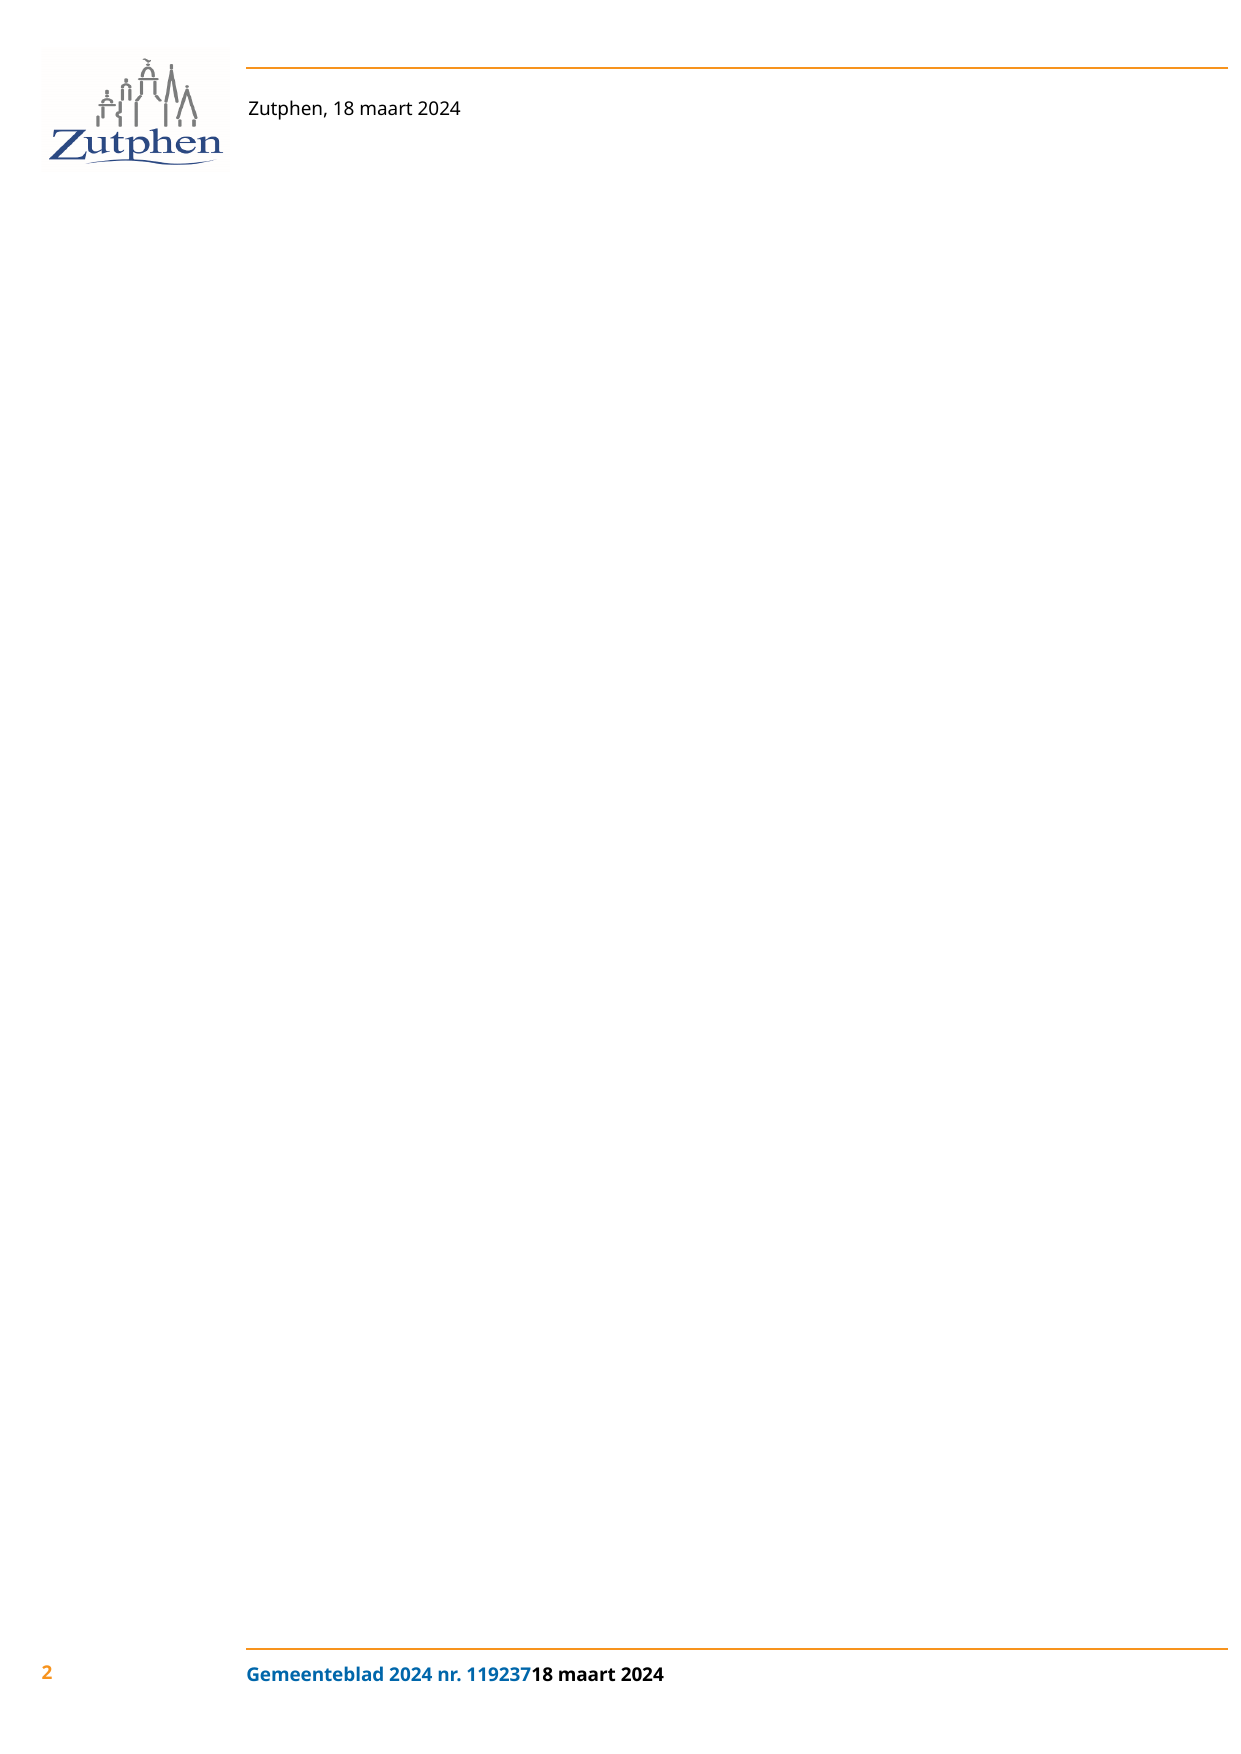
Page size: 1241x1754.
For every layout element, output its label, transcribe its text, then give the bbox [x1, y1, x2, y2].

picture [41, 47, 231, 172]
text Zutphen, 18 maart 2024 [248, 95, 1152, 121]
